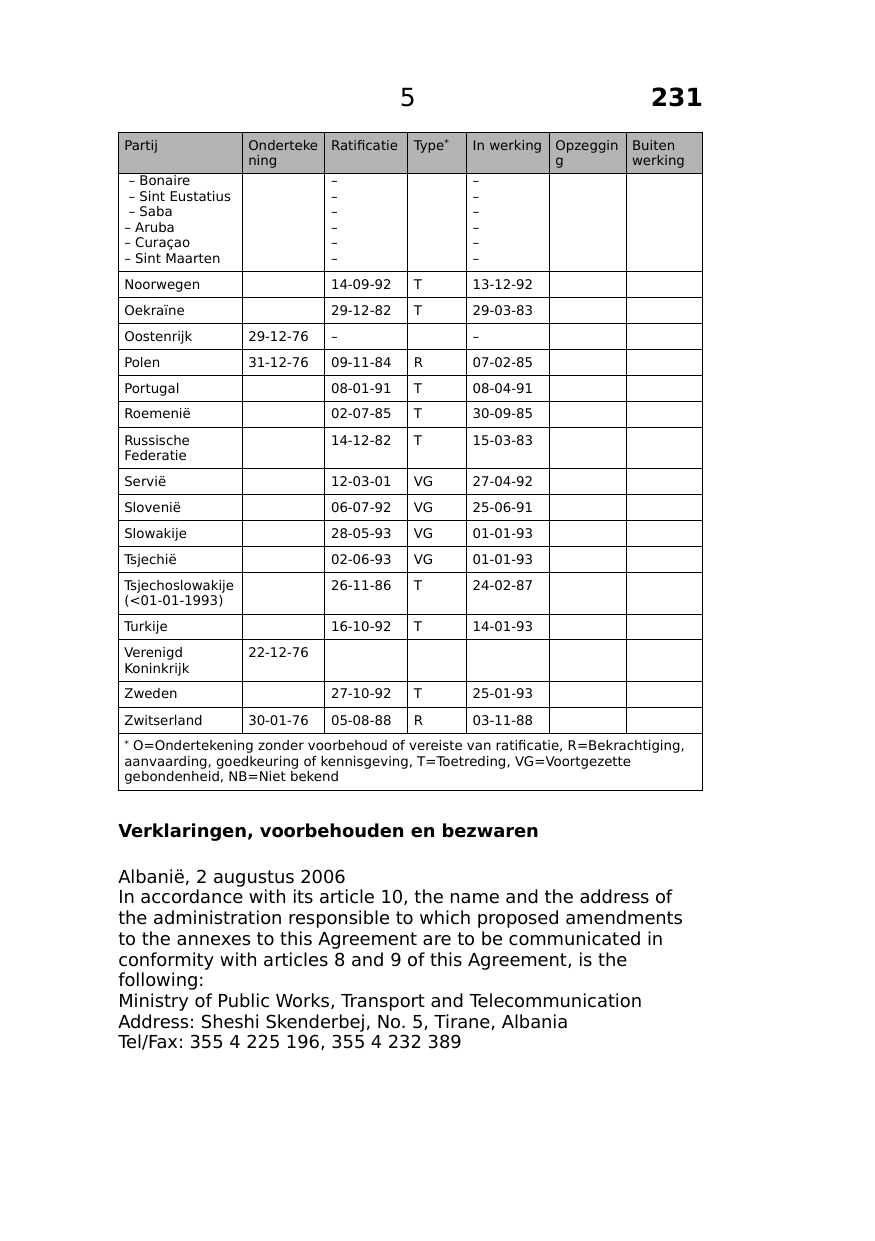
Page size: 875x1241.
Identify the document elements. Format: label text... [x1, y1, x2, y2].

table_cell – [467, 251, 549, 271]
table_cell 01-01-93 [467, 547, 549, 572]
table_cell [550, 376, 626, 401]
table_cell 08-04-91 [467, 376, 549, 401]
table_cell [550, 615, 626, 639]
table_cell Verenigd Koninkrijk [119, 640, 242, 681]
table_cell * O=Ondertekening zonder voorbehoud of vereiste van ratificatie, R=Bekrachtiging, aanvaarding, goedkeuring of kennisgeving, T=Toetreding, VG=Voortgezette gebondenheid, NB=Niet bekend [119, 734, 702, 790]
table_cell VG [408, 469, 466, 494]
table_cell [627, 495, 702, 520]
table_cell R [408, 350, 466, 375]
table_cell 29-03-83 [467, 298, 549, 323]
table_cell VG [408, 521, 466, 546]
table_cell [627, 272, 702, 297]
table_cell Oostenrijk [119, 324, 242, 349]
table_cell – [325, 174, 407, 189]
table_cell [408, 204, 466, 220]
table_cell – [325, 189, 407, 204]
table_header Ondertekening [243, 133, 324, 173]
table_cell [627, 220, 702, 235]
table_cell [243, 469, 324, 494]
table_cell [243, 376, 324, 401]
table_cell [627, 615, 702, 639]
table_cell [550, 495, 626, 520]
table_cell [243, 189, 324, 204]
table_cell T [408, 298, 466, 323]
table_cell 25-01-93 [467, 682, 549, 707]
table_cell – [467, 220, 549, 235]
table_cell [627, 376, 702, 401]
table_cell [627, 251, 702, 271]
table_cell [627, 547, 702, 572]
table_cell 29-12-76 [243, 324, 324, 349]
table_cell Servië [119, 469, 242, 494]
table_cell [550, 272, 626, 297]
table_cell Oekraïne [119, 298, 242, 323]
table_cell [243, 615, 324, 639]
table_cell R [408, 708, 466, 733]
table_cell – Sint Eustatius [119, 189, 242, 204]
table_cell [243, 682, 324, 707]
table_cell [550, 547, 626, 572]
table_cell [408, 235, 466, 251]
table_cell [550, 402, 626, 427]
table_cell 30-01-76 [243, 708, 324, 733]
table_cell [627, 573, 702, 613]
table_cell [243, 272, 324, 297]
table_cell – [325, 220, 407, 235]
text Ministry of Public Works, Transport and Telecommunication Address: Sheshi Skenderbej, No. 5, Tirane, Albania [118, 991, 703, 1032]
table_cell [627, 428, 702, 468]
table_cell [408, 251, 466, 271]
table_cell 05-08-88 [325, 708, 407, 733]
table_cell [408, 220, 466, 235]
table_cell 29-12-82 [325, 298, 407, 323]
table_header Opzegging [550, 133, 626, 173]
table_cell [550, 220, 626, 235]
table_cell 12-03-01 [325, 469, 407, 494]
table_cell [627, 350, 702, 375]
table_cell – [467, 174, 549, 189]
table_cell Noorwegen [119, 272, 242, 297]
table_cell 16-10-92 [325, 615, 407, 639]
table_cell T [408, 682, 466, 707]
table_cell [243, 298, 324, 323]
table_cell Portugal [119, 376, 242, 401]
table_header In werking [467, 133, 549, 173]
table_cell 03-11-88 [467, 708, 549, 733]
table_cell [627, 640, 702, 681]
table_cell Tsjechoslowakije (<01-01-1993) [119, 573, 242, 613]
table_cell Russische Federatie [119, 428, 242, 468]
table_cell – Sint Maarten [119, 251, 242, 271]
table_cell [550, 324, 626, 349]
table_cell [627, 402, 702, 427]
table_cell – Aruba [119, 220, 242, 235]
table_cell 22-12-76 [243, 640, 324, 681]
table_cell Slowakije [119, 521, 242, 546]
table_cell [243, 204, 324, 220]
table_cell [627, 189, 702, 204]
table_cell – [325, 324, 407, 349]
table_cell [627, 235, 702, 251]
table_cell [243, 521, 324, 546]
table_cell [243, 402, 324, 427]
table_cell [243, 547, 324, 572]
table_cell 07-02-85 [467, 350, 549, 375]
table_cell 27-10-92 [325, 682, 407, 707]
table_cell 08-01-91 [325, 376, 407, 401]
table_header Partij [119, 133, 242, 173]
table_cell T [408, 272, 466, 297]
table_cell 26-11-86 [325, 573, 407, 613]
table_cell [243, 495, 324, 520]
table_cell [408, 174, 466, 189]
table_cell [550, 640, 626, 681]
table_cell [408, 640, 466, 681]
table_cell [550, 174, 626, 189]
table_cell 28-05-93 [325, 521, 407, 546]
text In accordance with its article 10, the name and the address of the administration responsible to which proposed amendments to the annexes to this Agreement are to be communicated in conformity with articles 8 and 9 of this Agreement, is the following: [118, 887, 703, 991]
table_cell [550, 204, 626, 220]
table_cell – Bonaire [119, 174, 242, 189]
table_cell Polen [119, 350, 242, 375]
table_header Ratificatie [325, 133, 407, 173]
table_cell [243, 220, 324, 235]
table_cell [550, 189, 626, 204]
table_cell [243, 174, 324, 189]
table_cell [408, 189, 466, 204]
table_cell [550, 521, 626, 546]
table_cell 01-01-93 [467, 521, 549, 546]
table_cell VG [408, 495, 466, 520]
table_cell 14-09-92 [325, 272, 407, 297]
table_cell [627, 708, 702, 733]
table_cell [243, 428, 324, 468]
table_cell [550, 573, 626, 613]
table_cell 14-01-93 [467, 615, 549, 639]
text Tel/Fax: 355 4 225 196, 355 4 232 389 [118, 1032, 703, 1053]
table_cell [550, 350, 626, 375]
table_cell – [467, 204, 549, 220]
table_cell [550, 708, 626, 733]
table_cell [243, 573, 324, 613]
table_cell Slovenië [119, 495, 242, 520]
table_cell T [408, 615, 466, 639]
table_cell Zwitserland [119, 708, 242, 733]
table_cell [627, 469, 702, 494]
table_cell – Curaçao [119, 235, 242, 251]
table_cell Turkije [119, 615, 242, 639]
table_cell [550, 682, 626, 707]
table_header Buiten werking [627, 133, 702, 173]
table_cell T [408, 573, 466, 613]
table_cell 15-03-83 [467, 428, 549, 468]
table_cell – Saba [119, 204, 242, 220]
table_cell 30-09-85 [467, 402, 549, 427]
table_cell Roemenië [119, 402, 242, 427]
table_cell – [467, 324, 549, 349]
subtitle Verklaringen, voorbehouden en bezwaren [118, 821, 703, 841]
table_cell [467, 640, 549, 681]
table_cell T [408, 402, 466, 427]
table_cell [550, 298, 626, 323]
table_cell Tsjechië [119, 547, 242, 572]
table_cell 06-07-92 [325, 495, 407, 520]
table_cell T [408, 376, 466, 401]
table_cell 31-12-76 [243, 350, 324, 375]
table_cell – [467, 235, 549, 251]
table_cell 09-11-84 [325, 350, 407, 375]
table_cell – [467, 189, 549, 204]
table_cell 02-06-93 [325, 547, 407, 572]
table_cell [550, 469, 626, 494]
table_cell – [325, 235, 407, 251]
text Albanië, 2 augustus 2006 [118, 866, 703, 887]
table_cell [325, 640, 407, 681]
table_cell 24-02-87 [467, 573, 549, 613]
table_cell – [325, 251, 407, 271]
table_cell [243, 251, 324, 271]
table_cell [627, 174, 702, 189]
table_cell [550, 251, 626, 271]
table_cell [408, 324, 466, 349]
table_cell 02-07-85 [325, 402, 407, 427]
table_cell 14-12-82 [325, 428, 407, 468]
table_cell 25-06-91 [467, 495, 549, 520]
table_cell [243, 235, 324, 251]
table_cell [627, 521, 702, 546]
table_cell [627, 204, 702, 220]
table_cell [627, 324, 702, 349]
table_cell [627, 682, 702, 707]
table_header Type* [408, 133, 466, 173]
table_cell – [325, 204, 407, 220]
table_cell [550, 235, 626, 251]
table_cell 27-04-92 [467, 469, 549, 494]
table_cell VG [408, 547, 466, 572]
table_cell 13-12-92 [467, 272, 549, 297]
table_cell Zweden [119, 682, 242, 707]
table_cell [550, 428, 626, 468]
table_cell [627, 298, 702, 323]
table_cell T [408, 428, 466, 468]
